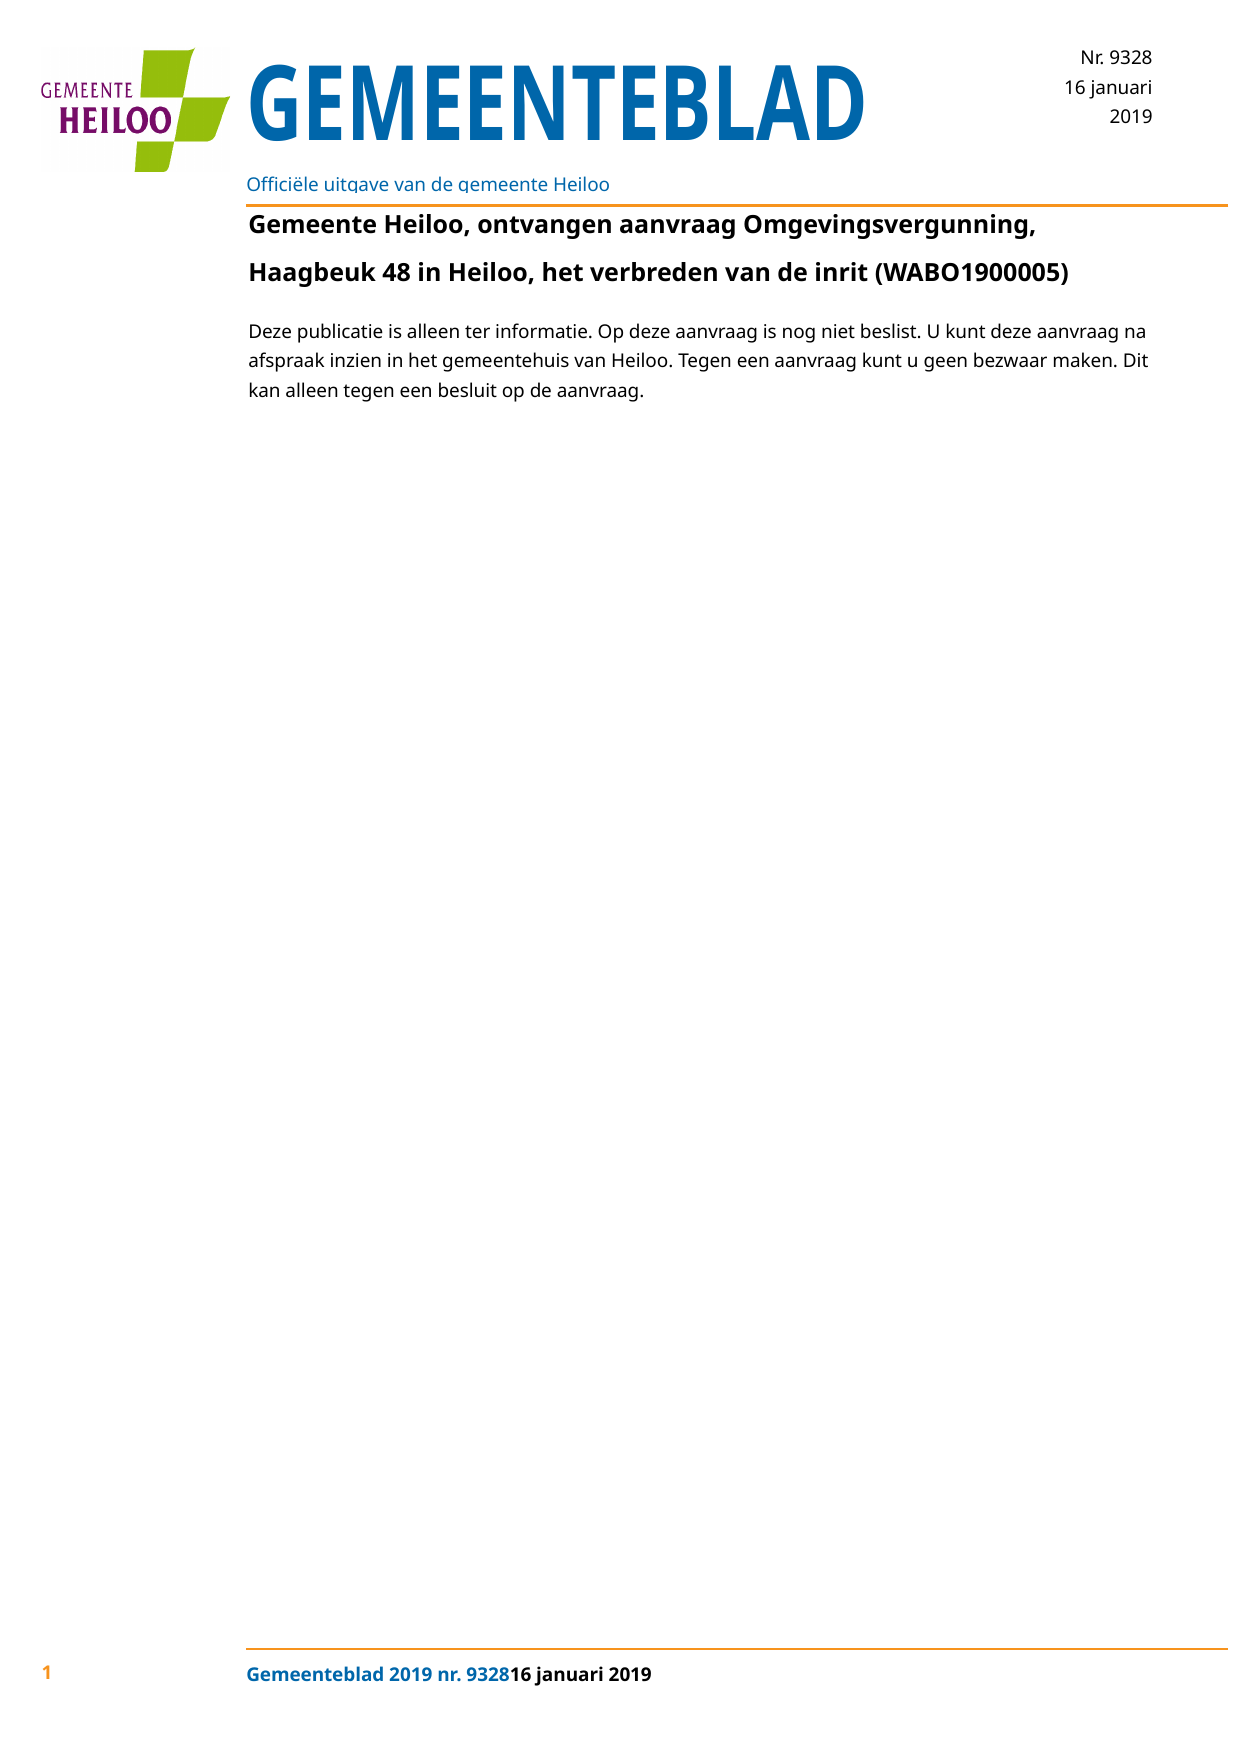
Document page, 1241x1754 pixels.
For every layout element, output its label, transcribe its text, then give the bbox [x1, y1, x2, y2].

picture [41, 47, 231, 172]
text Gemeente Heiloo, ontvangen aanvraag Omgevingsvergunning, Haagbeuk 48 in Heiloo, het verbreden van de inrit (WABO1900005) [248, 207, 1152, 288]
text Deze publicatie is alleen ter informatie. Op deze aanvraag is nog niet beslist. U kunt deze aanvraag na afspraak inzien in het gemeentehuis van Heiloo. Tegen een aanvraag kunt u geen bezwaar maken. Dit kan alleen tegen een besluit op de aanvraag. [248, 318, 1152, 403]
